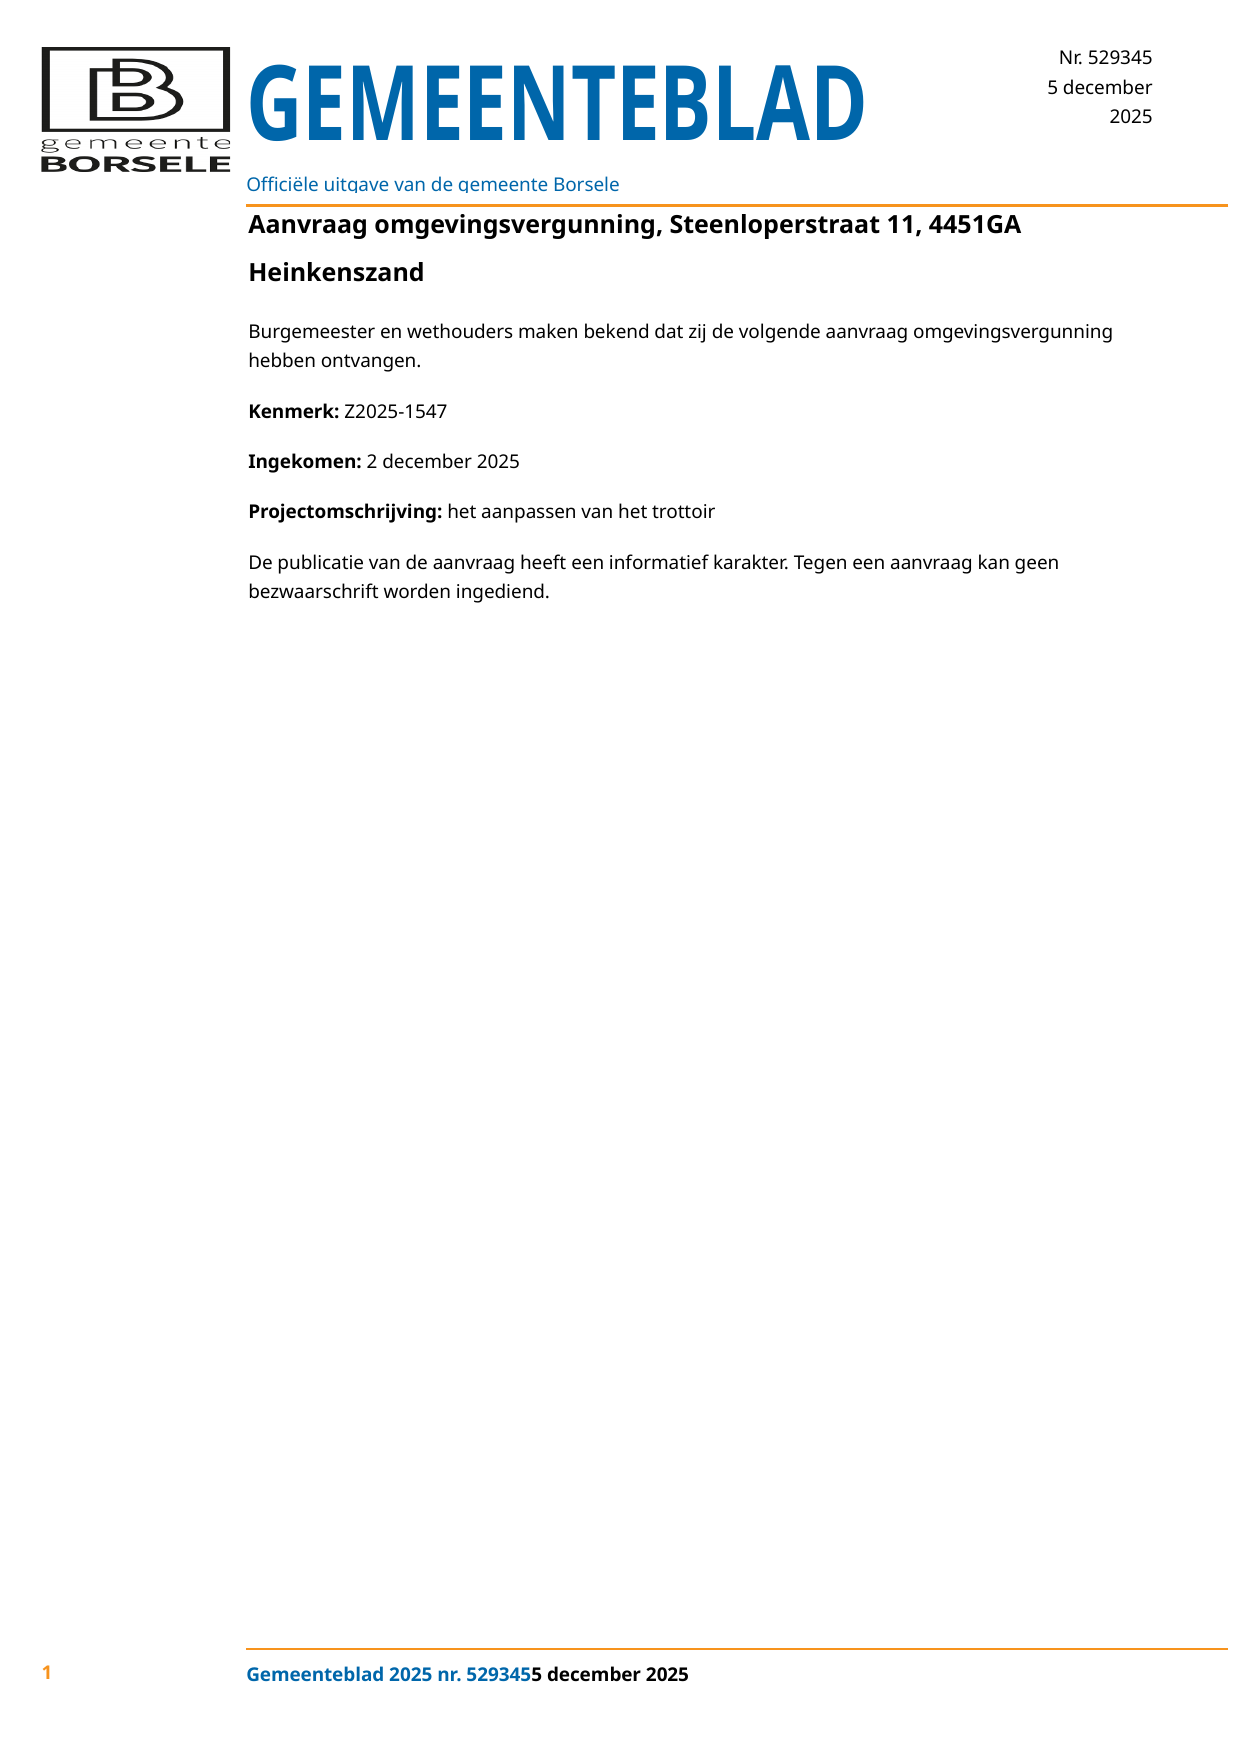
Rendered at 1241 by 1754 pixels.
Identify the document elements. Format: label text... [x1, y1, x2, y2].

text Kenmerk: Z2025-1547 [248, 398, 1152, 424]
text De publicatie van de aanvraag heeft een informatief karakter. Tegen een aanvraag kan geen bezwaarschrift worden ingediend. [248, 549, 1152, 604]
text Aanvraag omgevingsvergunning, Steenloperstraat 11, 4451GA Heinkenszand [248, 207, 1152, 288]
text Ingekomen: 2 december 2025 [248, 448, 1152, 474]
text Projectomschrijving: het aanpassen van het trottoir [248, 499, 1152, 524]
text Burgemeester en wethouders maken bekend dat zij de volgende aanvraag omgevingsvergunning hebben ontvangen. [248, 318, 1152, 373]
picture [41, 47, 231, 172]
